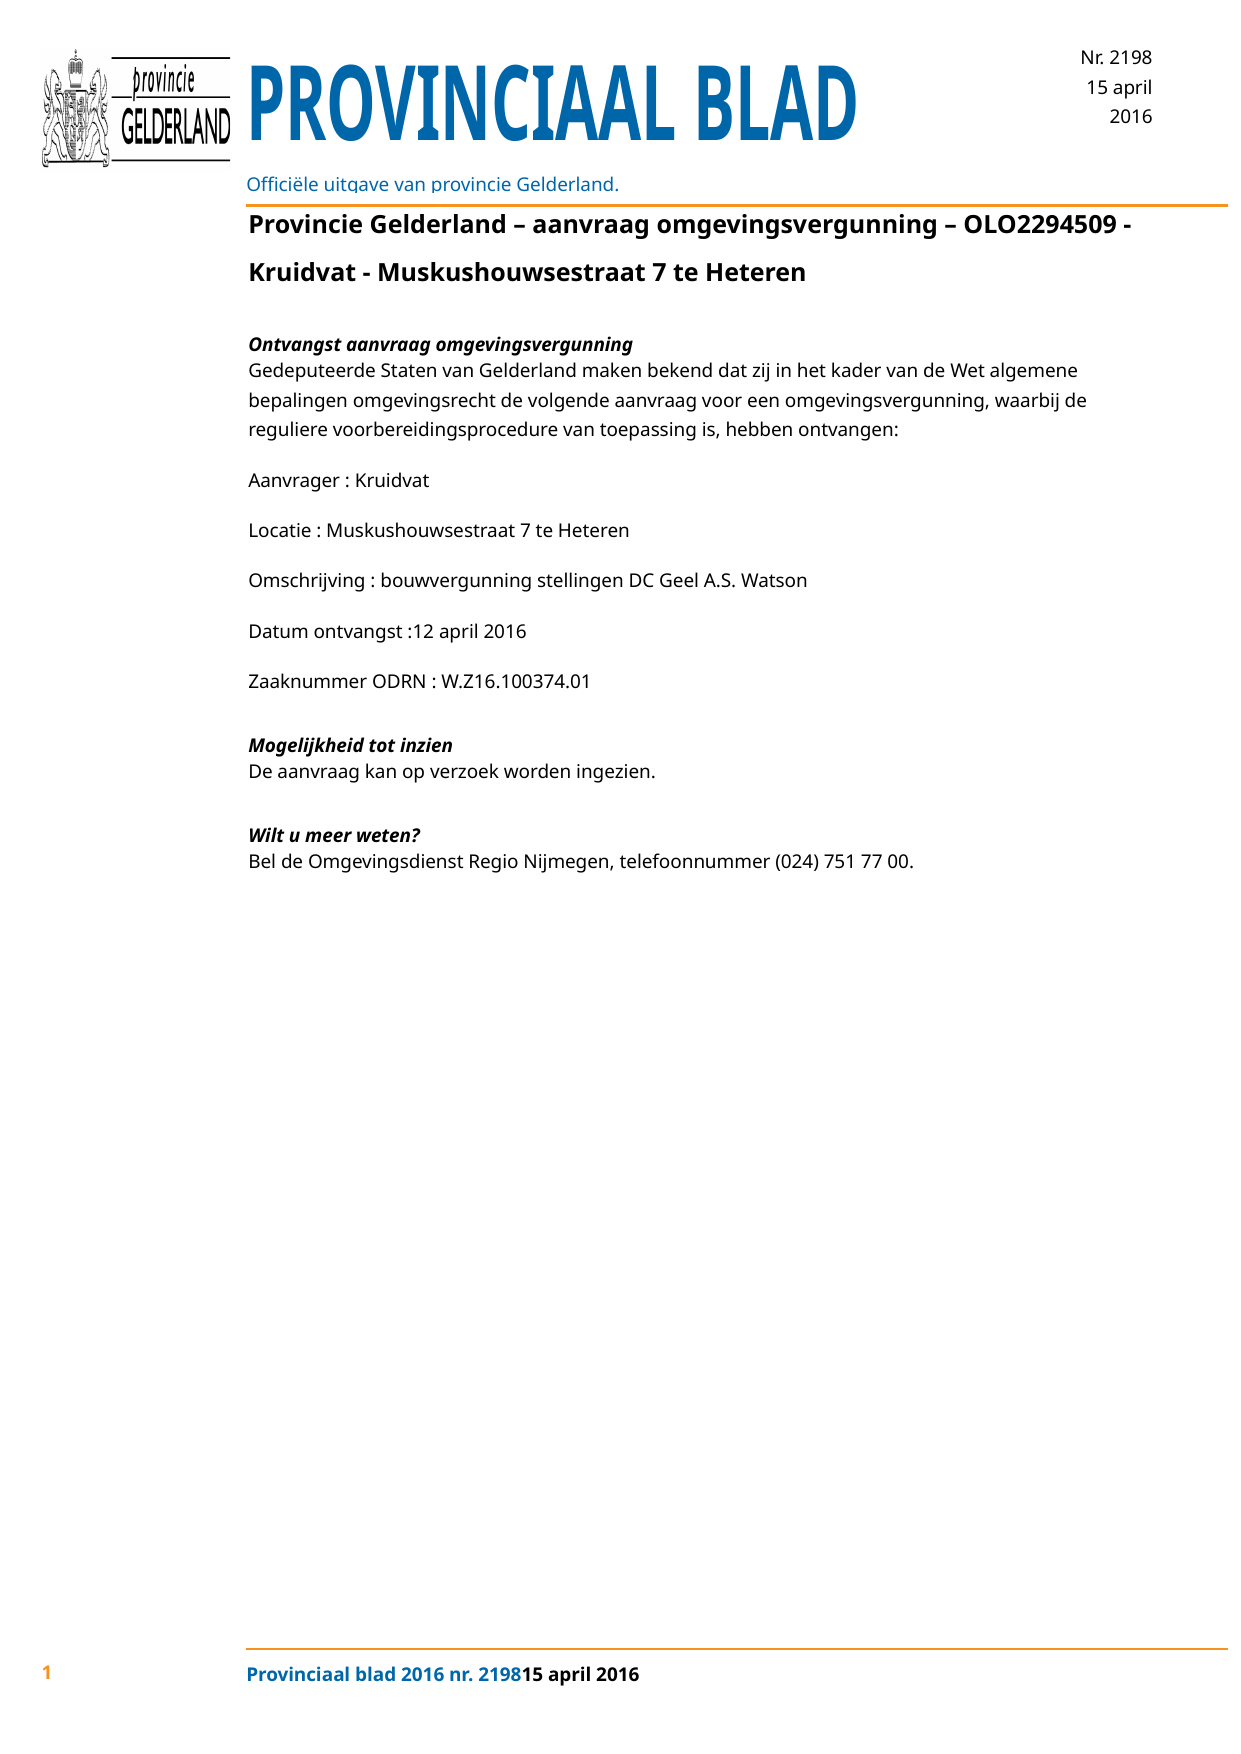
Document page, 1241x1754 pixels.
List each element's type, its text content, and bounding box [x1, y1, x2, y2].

text Ontvangst aanvraag omgevingsvergunning [248, 331, 1152, 357]
text Aanvrager : Kruidvat [248, 467, 1152, 492]
text Mogelijkheid tot inzien [248, 732, 1152, 758]
text Provincie Gelderland – aanvraag omgevingsvergunning – OLO2294509 - Kruidvat - Muskushouwsestraat 7 te Heteren [248, 207, 1152, 288]
text Datum ontvangst :12 april 2016 [248, 618, 1152, 644]
picture [41, 47, 231, 172]
text De aanvraag kan op verzoek worden ingezien. [248, 758, 1152, 784]
text Gedeputeerde Staten van Gelderland maken bekend dat zij in het kader van de Wet algemene bepalingen omgevingsrecht de volgende aanvraag voor een omgevingsvergunning, waarbij de reguliere voorbereidingsprocedure van toepassing is, hebben ontvangen: [248, 357, 1152, 442]
text Bel de Omgevingsdienst Regio Nijmegen, telefoonnummer (024) 751 77 00. [248, 848, 1152, 873]
text Locatie : Muskushouwsestraat 7 te Heteren [248, 517, 1152, 543]
text Wilt u meer weten? [248, 822, 1152, 848]
text Zaaknummer ODRN : W.Z16.100374.01 [248, 668, 1152, 694]
text Omschrijving : bouwvergunning stellingen DC Geel A.S. Watson [248, 568, 1152, 593]
